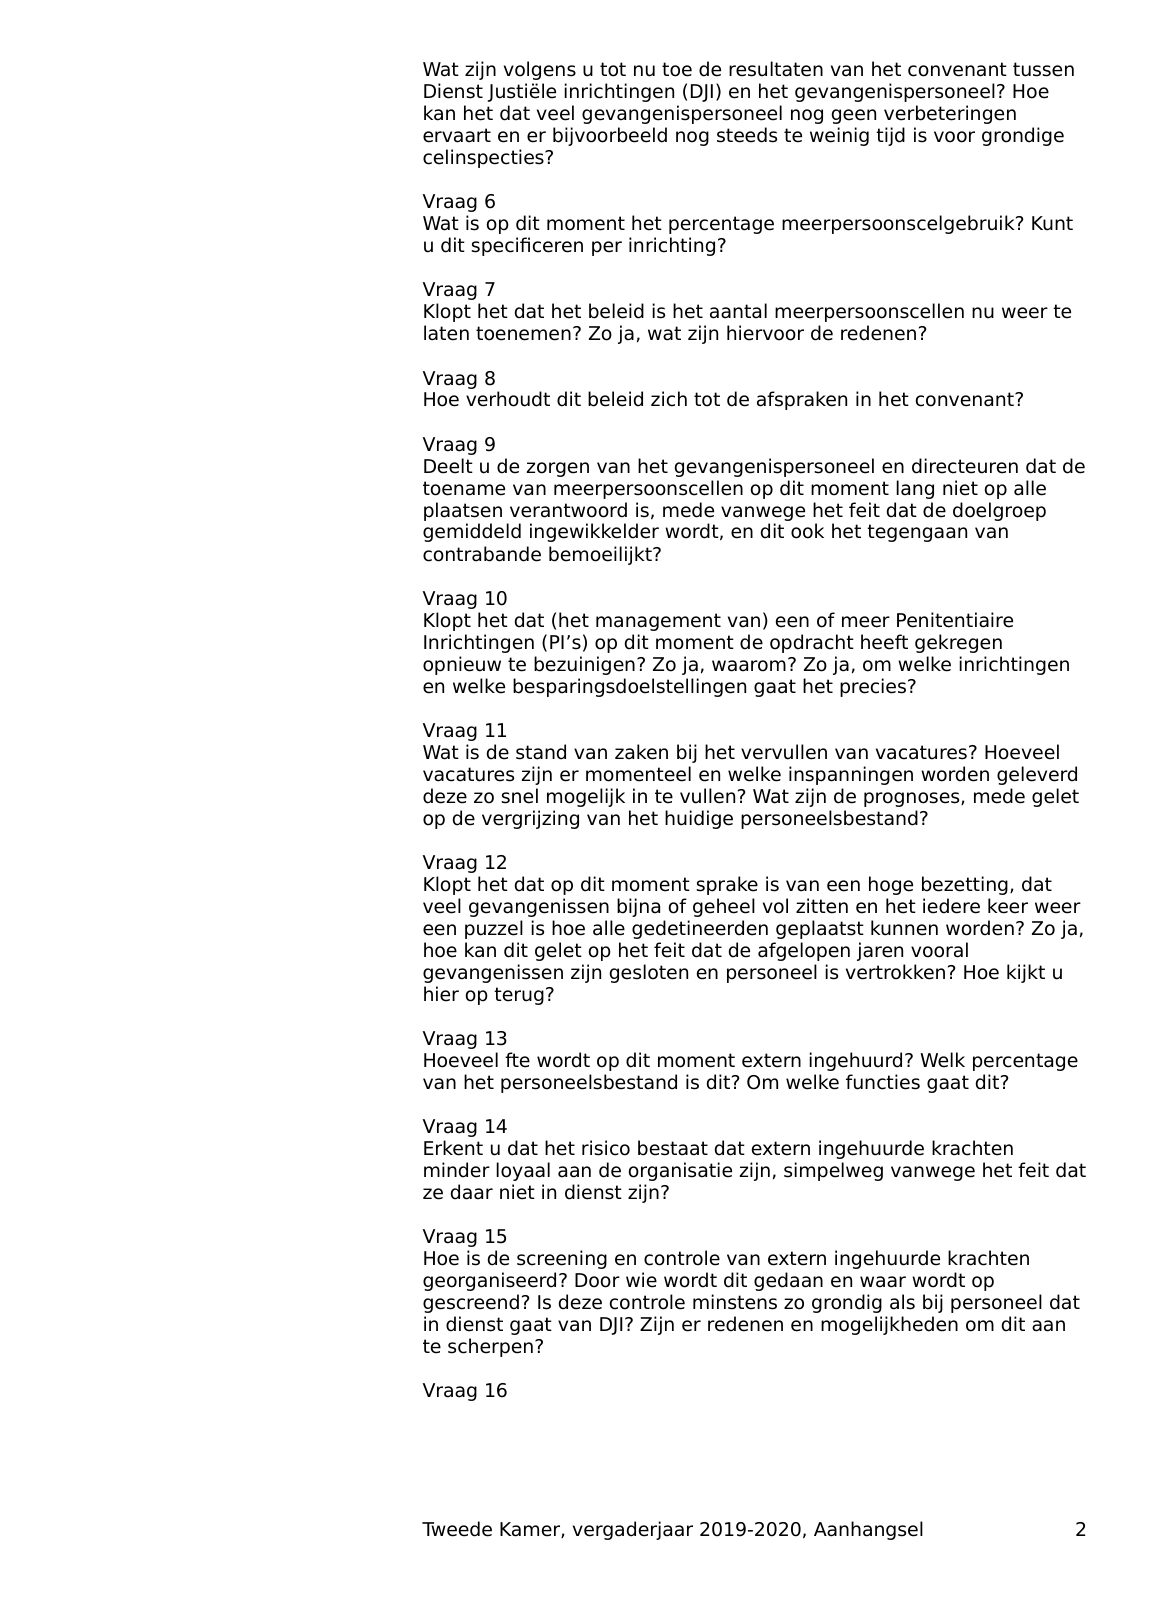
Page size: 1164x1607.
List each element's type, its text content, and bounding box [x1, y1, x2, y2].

text Wat zijn volgens u tot nu toe de resultaten van het convenant tussen Dienst Justiële inrichtingen (DJI) en het gevangenispersoneel? Hoe kan het dat veel gevangenispersoneel nog geen verbeteringen ervaart en er bijvoorbeeld nog steeds te weinig tijd is voor grondige celinspecties? [422, 59, 1087, 169]
text Vraag 15 [422, 1226, 1087, 1248]
text Hoe is de screening en controle van extern ingehuurde krachten georganiseerd? Door wie wordt dit gedaan en waar wordt op gescreend? Is deze controle minstens zo grondig als bij personeel dat in dienst gaat van DJI? Zijn er redenen en mogelijkheden om dit aan te scherpen? [422, 1248, 1087, 1358]
text Deelt u de zorgen van het gevangenispersoneel en directeuren dat de toename van meerpersoonscellen op dit moment lang niet op alle plaatsen verantwoord is, mede vanwege het feit dat de doelgroep gemiddeld ingewikkelder wordt, en dit ook het tegengaan van contrabande bemoeilijkt? [422, 456, 1087, 565]
text Klopt het dat het beleid is het aantal meerpersoonscellen nu weer te laten toenemen? Zo ja, wat zijn hiervoor de redenen? [422, 301, 1087, 345]
text Wat is de stand van zaken bij het vervullen van vacatures? Hoeveel vacatures zijn er momenteel en welke inspanningen worden geleverd deze zo snel mogelijk in te vullen? Wat zijn de prognoses, mede gelet op de vergrijzing van het huidige personeelsbestand? [422, 742, 1087, 829]
text Klopt het dat op dit moment sprake is van een hoge bezetting, dat veel gevangenissen bijna of geheel vol zitten en het iedere keer weer een puzzel is hoe alle gedetineerden geplaatst kunnen worden? Zo ja, hoe kan dit gelet op het feit dat de afgelopen jaren vooral gevangenissen zijn gesloten en personeel is vertrokken? Hoe kijkt u hier op terug? [422, 874, 1087, 1006]
text Klopt het dat (het management van) een of meer Penitentiaire Inrichtingen (PI’s) op dit moment de opdracht heeft gekregen opnieuw te bezuinigen? Zo ja, waarom? Zo ja, om welke inrichtingen en welke besparingsdoelstellingen gaat het precies? [422, 609, 1087, 697]
text Vraag 16 [422, 1380, 1087, 1402]
text Vraag 8 [422, 367, 1087, 389]
text Vraag 9 [422, 433, 1087, 456]
text Erkent u dat het risico bestaat dat extern ingehuurde krachten minder loyaal aan de organisatie zijn, simpelweg vanwege het feit dat ze daar niet in dienst zijn? [422, 1138, 1087, 1204]
text Hoe verhoudt dit beleid zich tot de afspraken in het convenant? [422, 389, 1087, 411]
text Vraag 14 [422, 1116, 1087, 1138]
text Vraag 11 [422, 720, 1087, 742]
text Vraag 6 [422, 191, 1087, 213]
text Vraag 10 [422, 588, 1087, 609]
text Vraag 13 [422, 1028, 1087, 1050]
text Hoeveel fte wordt op dit moment extern ingehuurd? Welk percentage van het personeelsbestand is dit? Om welke functies gaat dit? [422, 1050, 1087, 1094]
text Vraag 12 [422, 852, 1087, 874]
text Vraag 7 [422, 279, 1087, 301]
text Wat is op dit moment het percentage meerpersoonscelgebruik? Kunt u dit specificeren per inrichting? [422, 213, 1087, 257]
